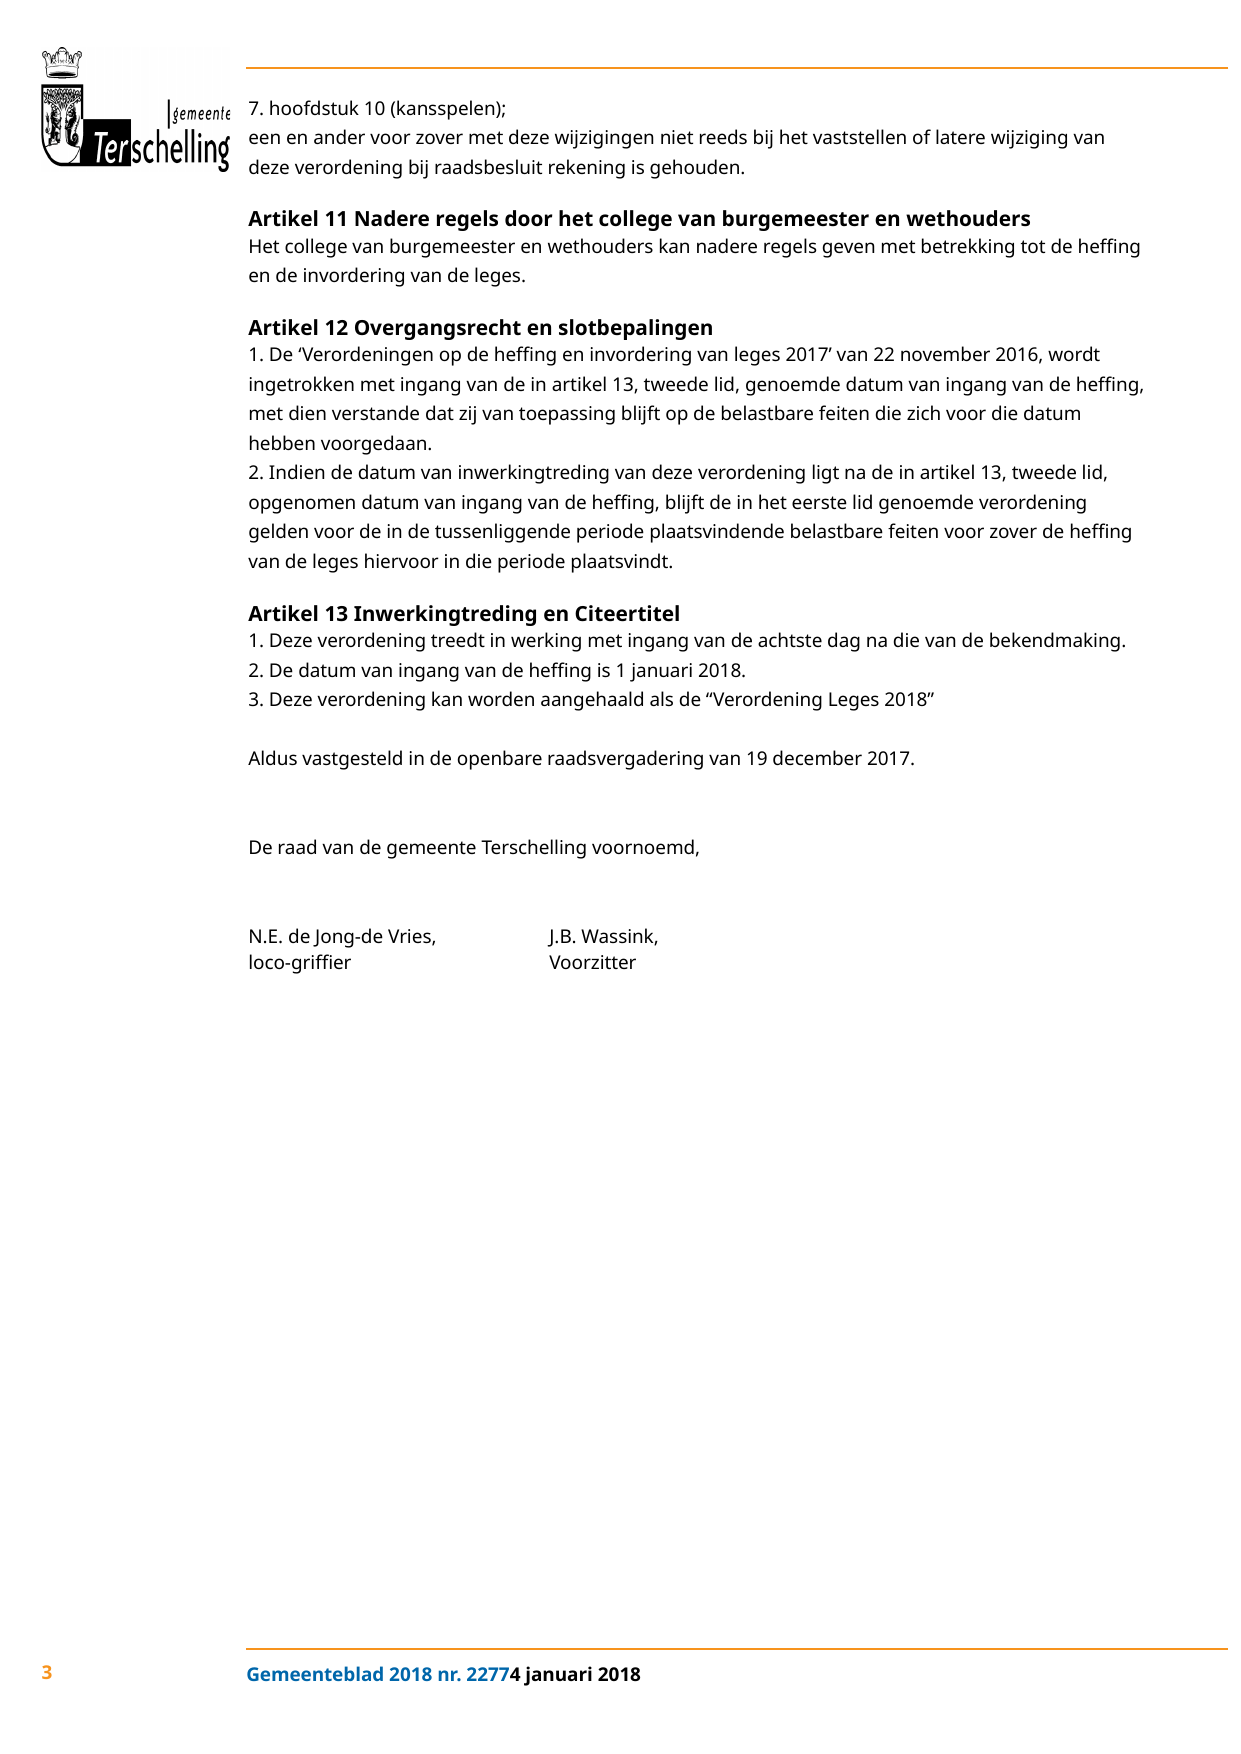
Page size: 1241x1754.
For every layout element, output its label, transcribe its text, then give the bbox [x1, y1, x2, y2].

table_cell Voorzitter [549, 949, 850, 974]
table_header J.B. Wassink, [549, 923, 850, 949]
text 2. De datum van ingang van de heffing is 1 januari 2018. [248, 657, 1152, 682]
text een en ander voor zover met deze wijzigingen niet reeds bij het vaststellen of latere wijziging van deze verordening bij raadsbesluit rekening is gehouden. [248, 124, 1152, 180]
text Artikel 13 Inwerkingtreding en Citeertitel [248, 599, 1152, 627]
table_header N.E. de Jong-de Vries, [248, 923, 549, 949]
text 3. Deze verordening kan worden aangehaald als de “Verordening Leges 2018” [248, 686, 1152, 712]
text 2. Indien de datum van inwerkingtreding van deze verordening ligt na de in artikel 13, tweede lid, opgenomen datum van ingang van de heffing, blijft de in het eerste lid genoemde verordening gelden voor de in de tussenliggende periode plaatsvindende belastbare feiten voor zover de heffing van de leges hiervoor in die periode plaatsvindt. [248, 459, 1152, 574]
text Artikel 12 Overgangsrecht en slotbepalingen [248, 313, 1152, 341]
text Het college van burgemeester en wethouders kan nadere regels geven met betrekking tot de heffing en de invordering van de leges. [248, 233, 1152, 288]
picture [41, 47, 231, 172]
text 1. De ‘Verordeningen op de heffing en invordering van leges 2017’ van 22 november 2016, wordt ingetrokken met ingang van de in artikel 13, tweede lid, genoemde datum van ingang van de heffing, met dien verstande dat zij van toepassing blijft op de belastbare feiten die zich voor die datum hebben voorgedaan. [248, 341, 1152, 456]
table_cell [850, 949, 1152, 974]
text 7. hoofdstuk 10 (kansspelen); [248, 95, 1152, 121]
text 1. Deze verordening treedt in werking met ingang van de achtste dag na die van de bekendmaking. [248, 627, 1152, 653]
text Aldus vastgesteld in de openbare raadsvergadering van 19 december 2017. [248, 746, 1152, 771]
table_header [850, 923, 1152, 949]
text De raad van de gemeente Terschelling voornoemd, [248, 834, 1152, 860]
table_cell loco-griffier [248, 949, 549, 974]
text Artikel 11 Nadere regels door het college van burgemeester en wethouders [248, 204, 1152, 233]
